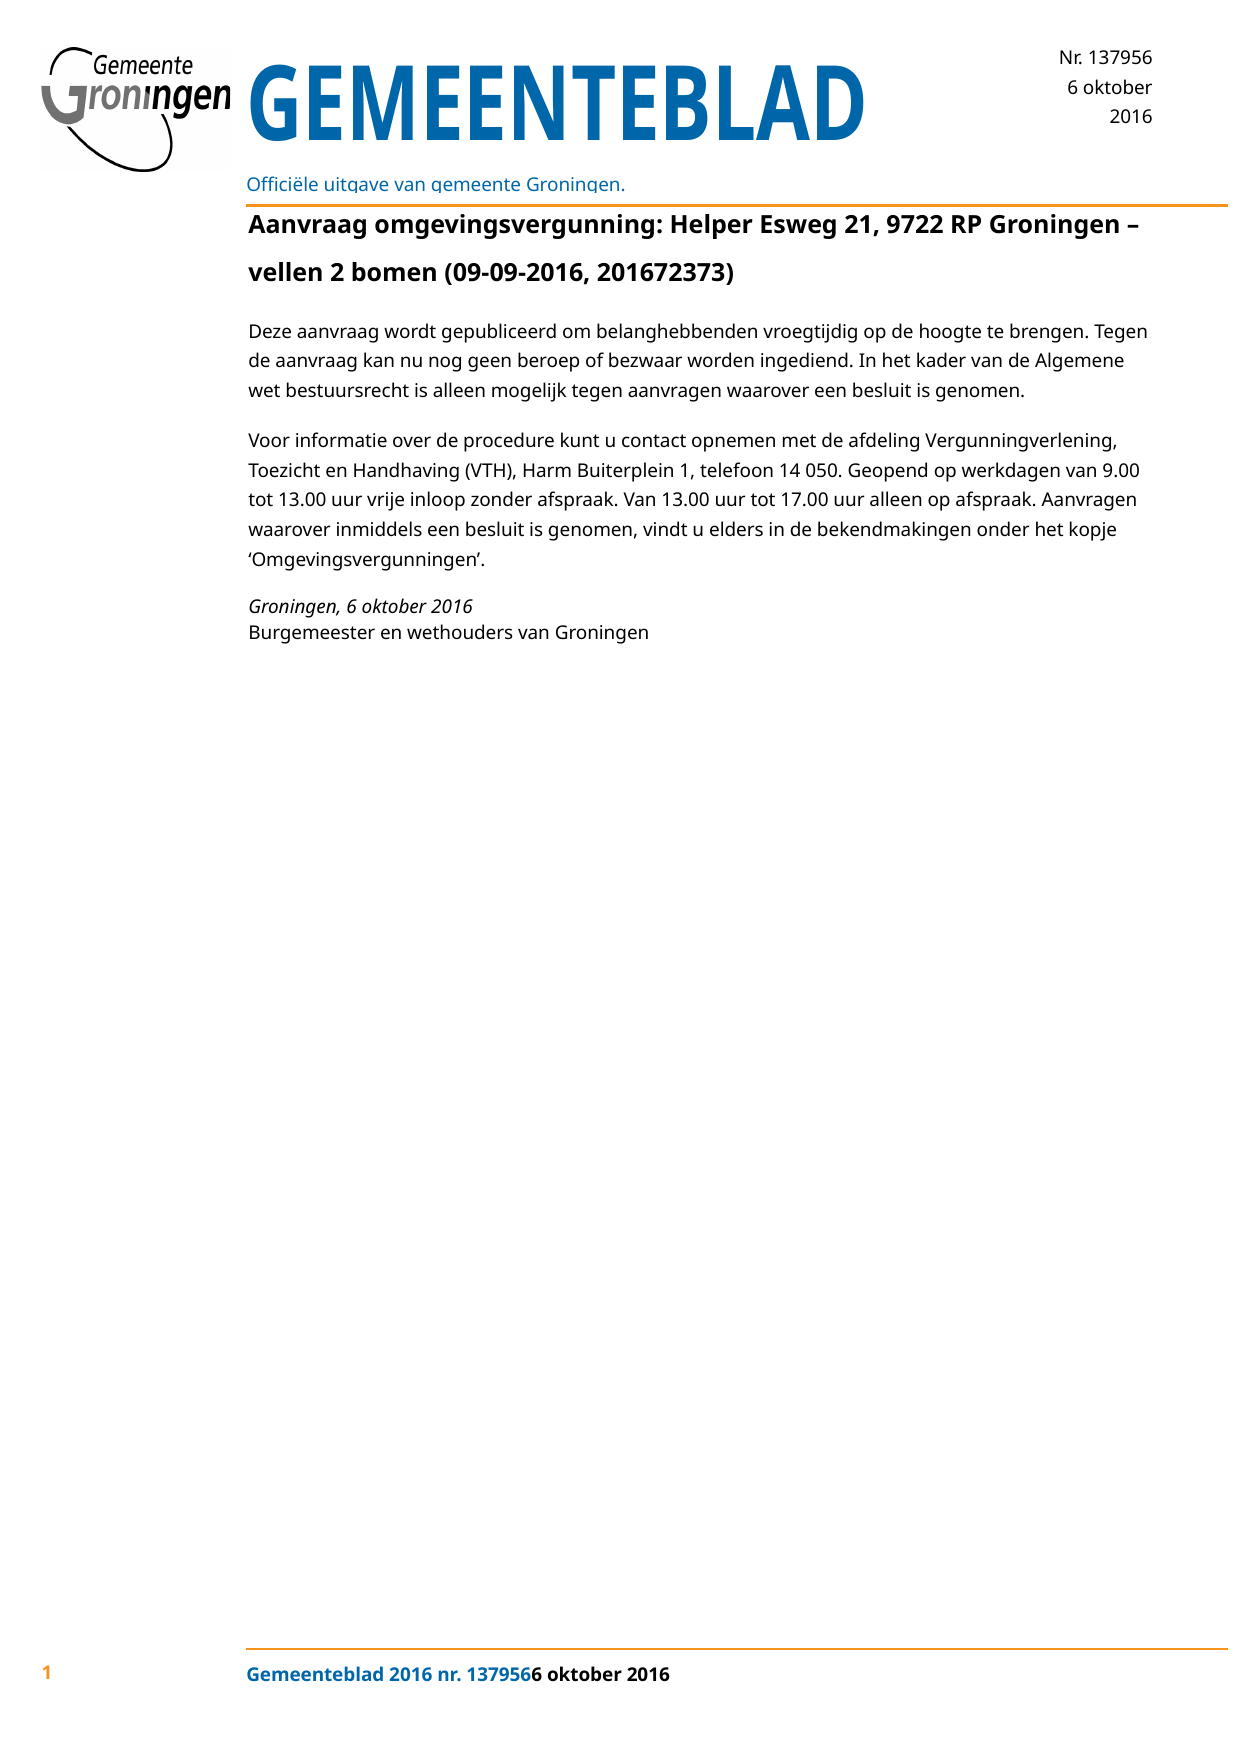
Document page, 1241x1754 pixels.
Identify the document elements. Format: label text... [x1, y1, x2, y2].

text Aanvraag omgevingsvergunning: Helper Esweg 21, 9722 RP Groningen – vellen 2 bomen (09-09-2016, 201672373) [248, 207, 1152, 288]
text Voor informatie over de procedure kunt u contact opnemen met de afdeling Vergunningverlening, Toezicht en Handhaving (VTH), Harm Buiterplein 1, telefoon 14 050. Geopend op werkdagen van 9.00 tot 13.00 uur vrije inloop zonder afspraak. Van 13.00 uur tot 17.00 uur alleen op afspraak. Aanvragen waarover inmiddels een besluit is genomen, vindt u elders in de bekendmakingen onder het kopje ‘Omgevingsvergunningen’. [248, 427, 1152, 572]
picture [41, 47, 231, 172]
text Deze aanvraag wordt gepubliceerd om belanghebbenden vroegtijdig op de hoogte te brengen. Tegen de aanvraag kan nu nog geen beroep of bezwaar worden ingediend. In het kader van de Algemene wet bestuursrecht is alleen mogelijk tegen aanvragen waarover een besluit is genomen. [248, 318, 1152, 403]
text Burgemeester en wethouders van Groningen [248, 619, 1152, 645]
text Groningen, 6 oktober 2016 [248, 594, 1152, 619]
